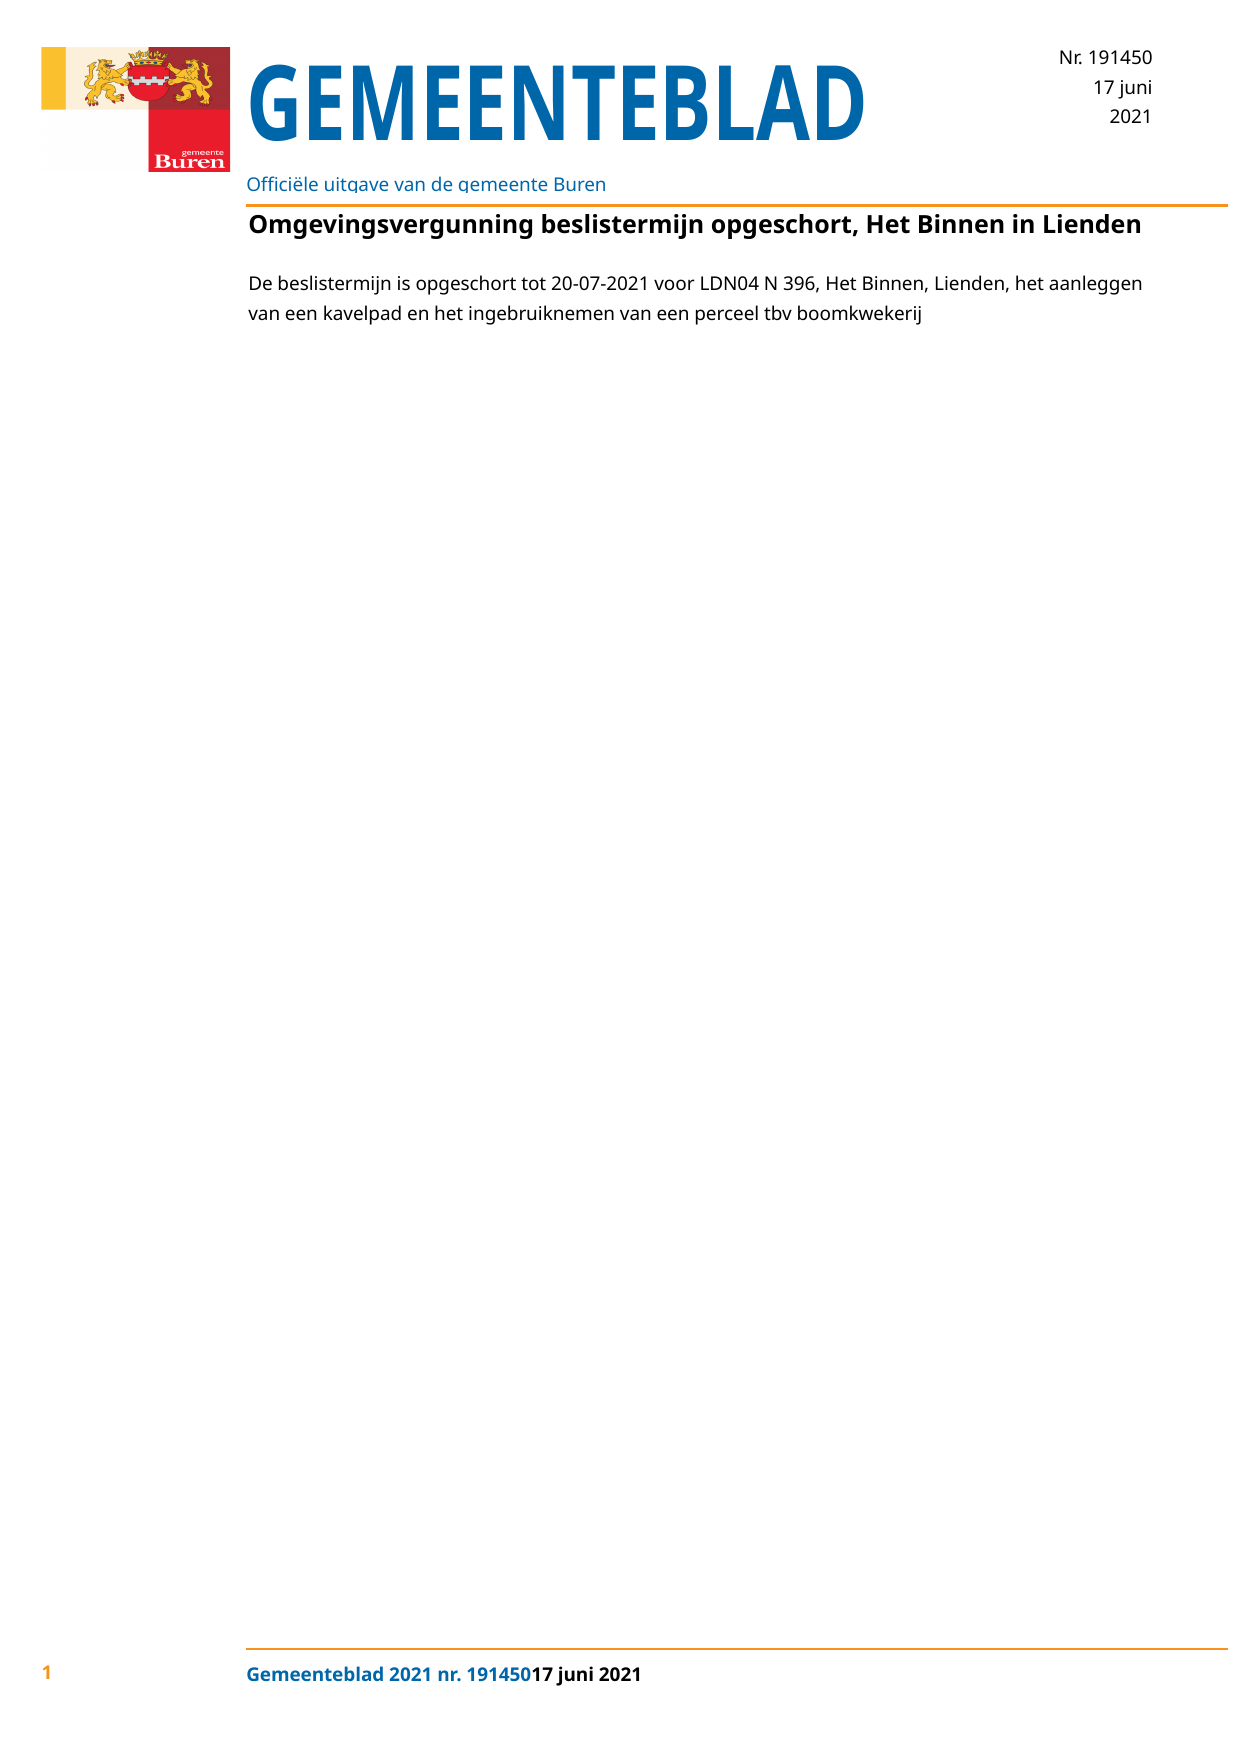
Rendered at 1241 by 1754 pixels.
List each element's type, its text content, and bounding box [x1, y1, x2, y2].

text Omgevingsvergunning beslistermijn opgeschort, Het Binnen in Lienden [248, 207, 1152, 241]
text De beslistermijn is opgeschort tot 20-07-2021 voor LDN04 N 396, Het Binnen, Lienden, het aanleggen van een kavelpad en het ingebruiknemen van een perceel tbv boomkwekerij [248, 270, 1152, 326]
picture [41, 47, 231, 172]
